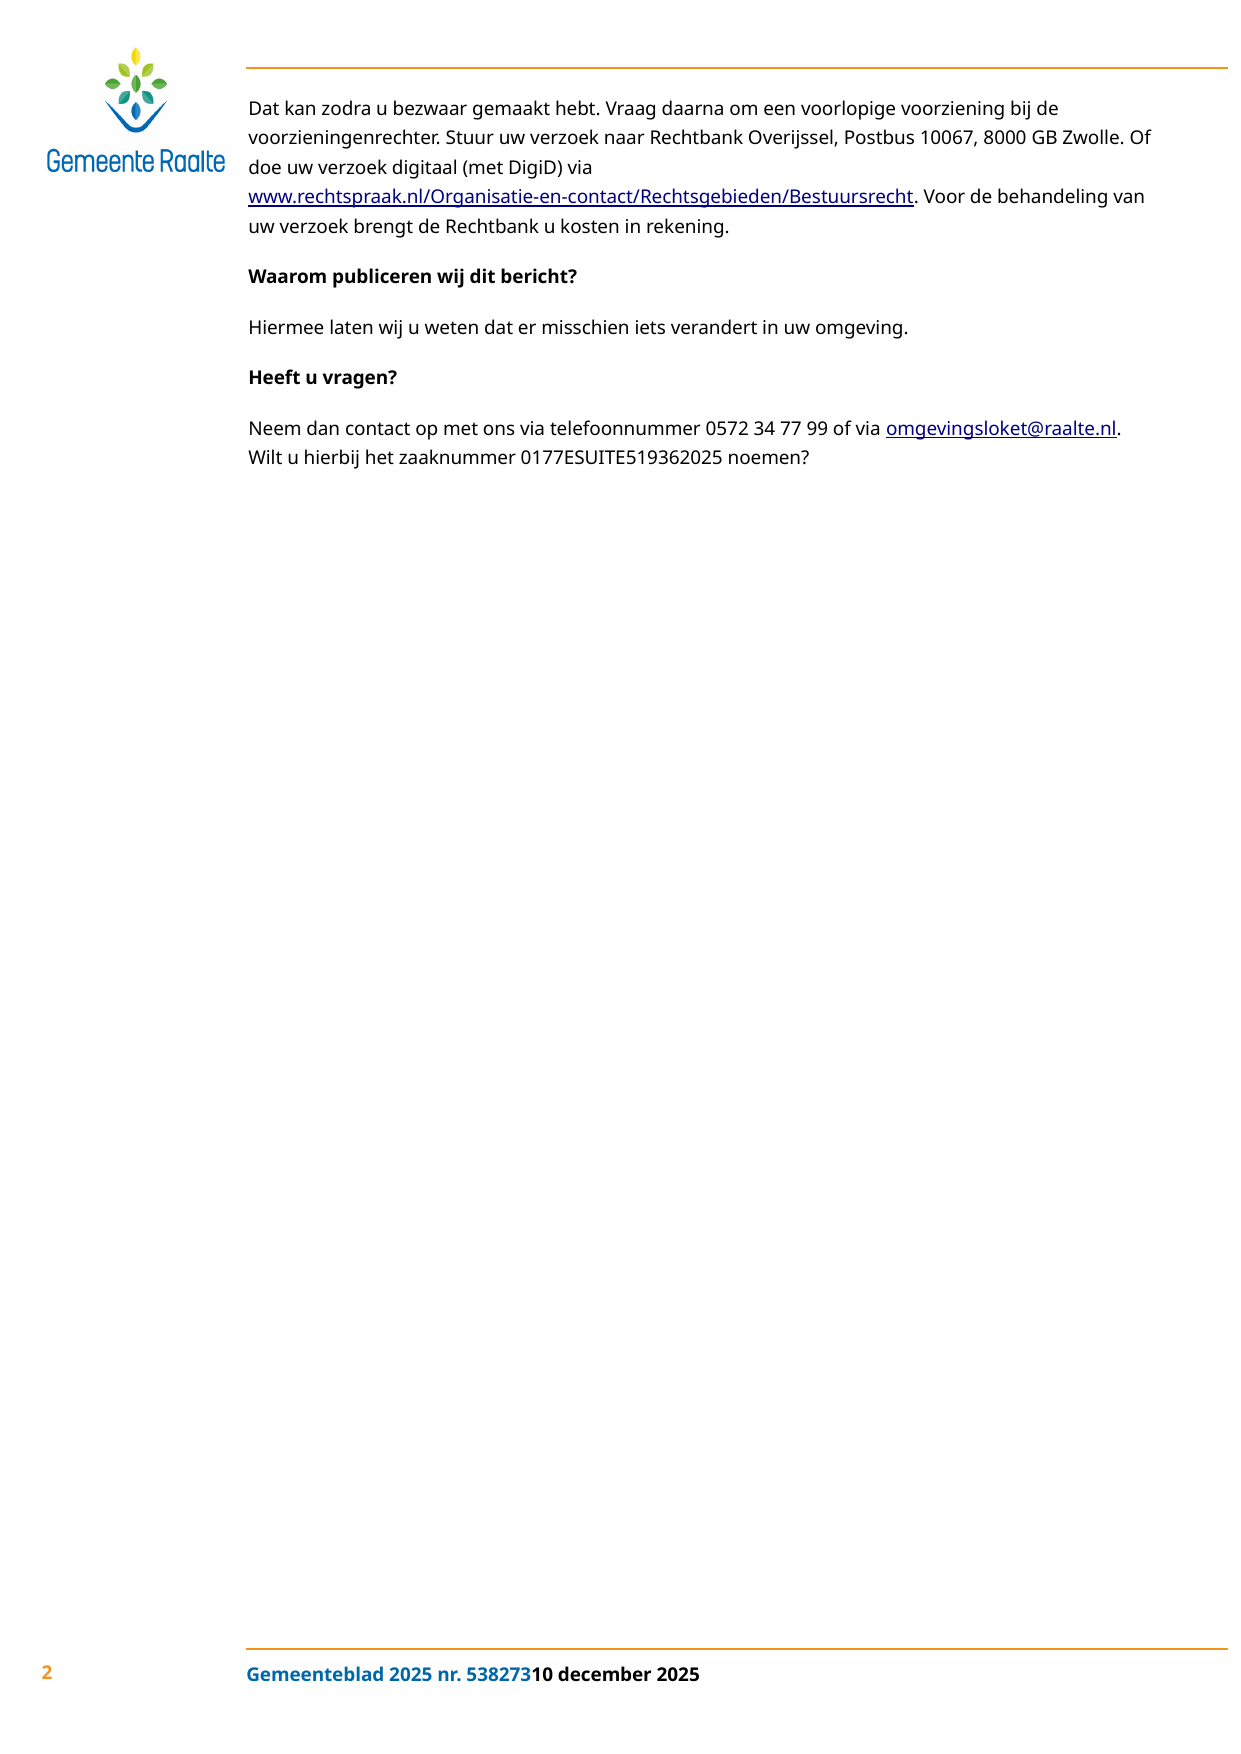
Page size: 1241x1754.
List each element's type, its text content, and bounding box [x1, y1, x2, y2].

text Waarom publiceren wij dit bericht? [248, 263, 1152, 289]
picture [41, 47, 231, 172]
text Dat kan zodra u bezwaar gemaakt hebt. Vraag daarna om een voorlopige voorziening bij de voorzieningenrechter. Stuur uw verzoek naar Rechtbank Overijssel, Postbus 10067, 8000 GB Zwolle. Of doe uw verzoek digitaal (met DigiD) via www.rechtspraak.nl/Organisatie-en-contact/Rechtsgebieden/Bestuursrecht. Voor de behandeling van uw verzoek brengt de Rechtbank u kosten in rekening. [248, 95, 1152, 239]
text Neem dan contact op met ons via telefoonnummer 0572 34 77 99 of via omgevingsloket@raalte.nl. Wilt u hierbij het zaaknummer 0177ESUITE519362025 noemen? [248, 415, 1152, 470]
text Heeft u vragen? [248, 364, 1152, 390]
text Hiermee laten wij u weten dat er misschien iets verandert in uw omgeving. [248, 314, 1152, 340]
